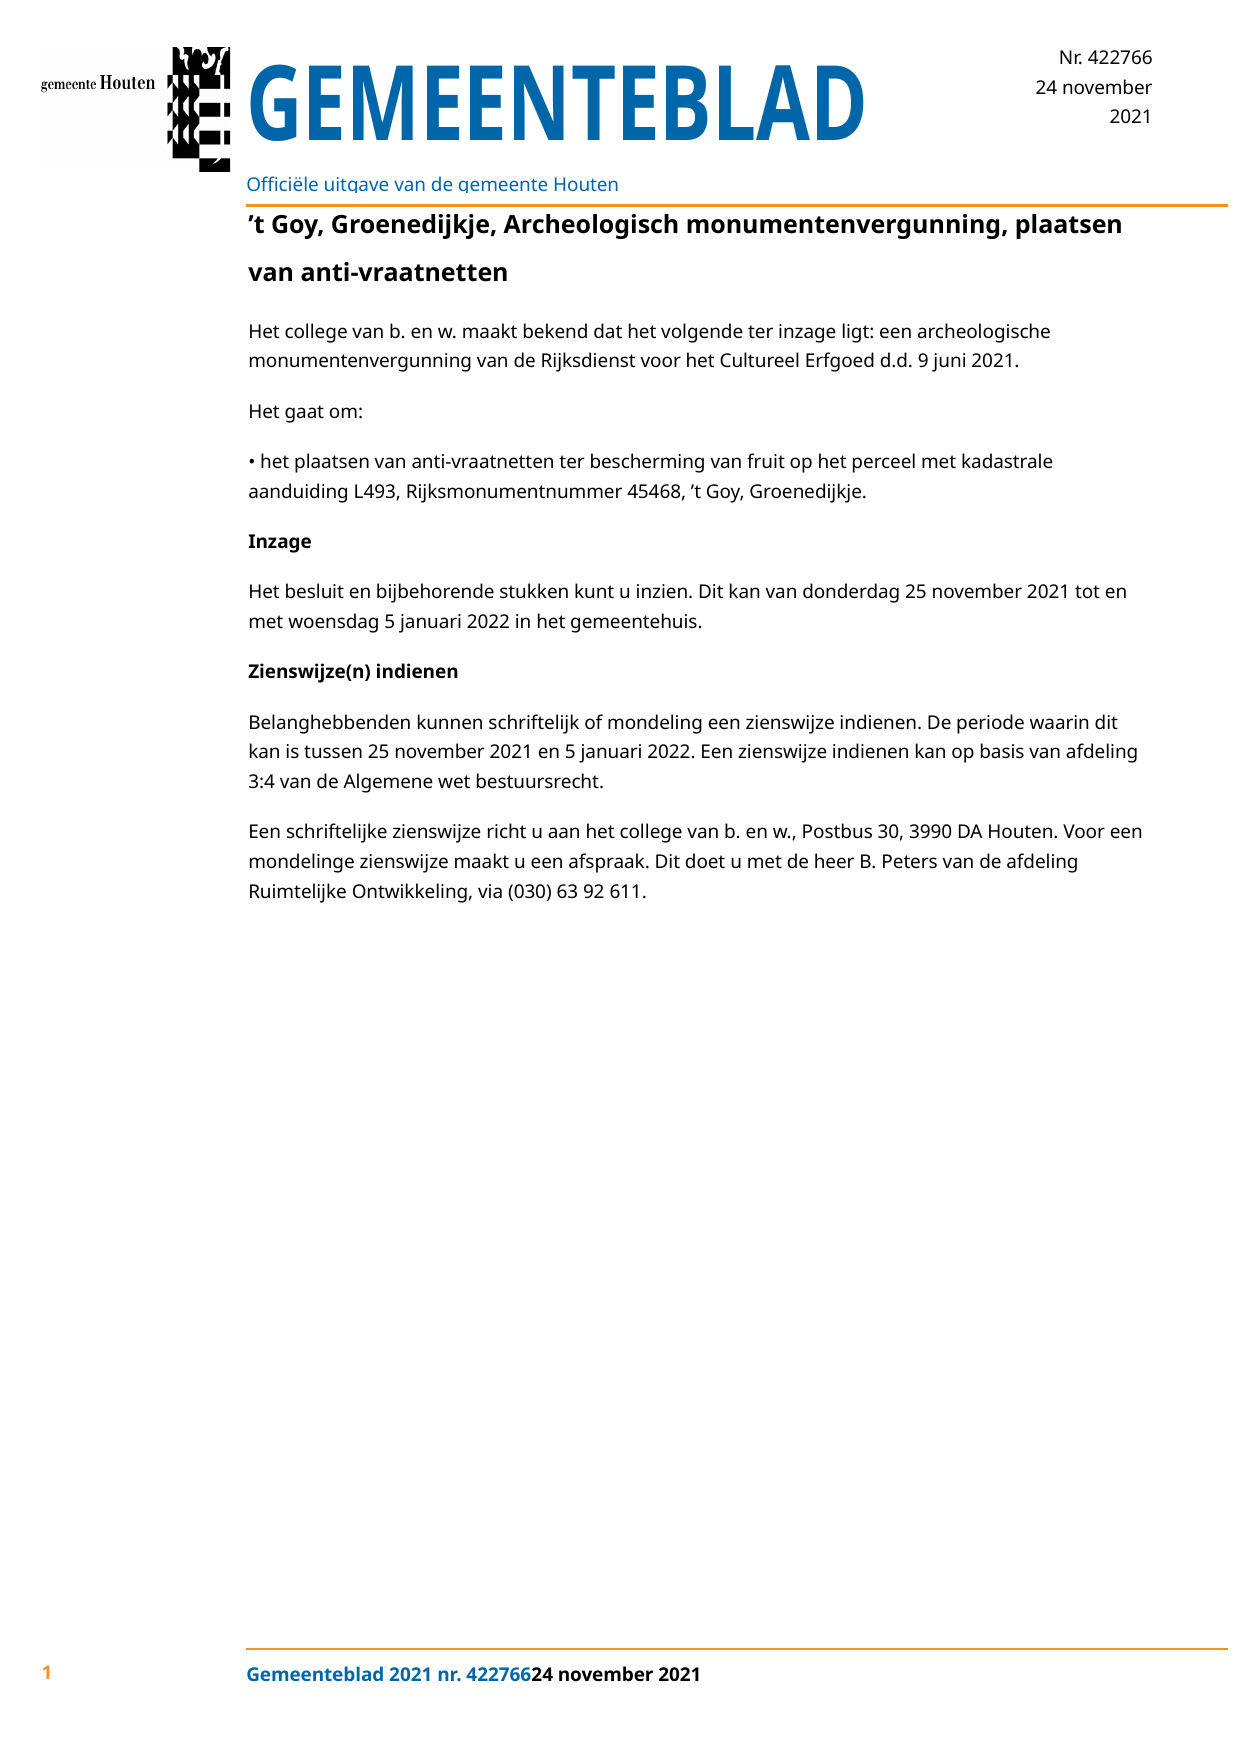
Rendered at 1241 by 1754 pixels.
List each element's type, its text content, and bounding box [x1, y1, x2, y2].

text Een schriftelijke zienswijze richt u aan het college van b. en w., Postbus 30, 3990 DA Houten. Voor een mondelinge zienswijze maakt u een afspraak. Dit doet u met de heer B. Peters van de afdeling Ruimtelijke Ontwikkeling, via (030) 63 92 611. [248, 819, 1152, 904]
text Het besluit en bijbehorende stukken kunt u inzien. Dit kan van donderdag 25 november 2021 tot en met woensdag 5 januari 2022 in het gemeentehuis. [248, 579, 1152, 634]
text ’t Goy, Groenedijkje, Archeologisch monumentenvergunning, plaatsen van anti-vraatnetten [248, 207, 1152, 288]
text • het plaatsen van anti-vraatnetten ter bescherming van fruit op het perceel met kadastrale aanduiding L493, Rijksmonumentnummer 45468, ’t Goy, Groenedijkje. [248, 448, 1152, 504]
text Inzage [248, 528, 1152, 554]
picture [41, 47, 231, 172]
text Het gaat om: [248, 398, 1152, 424]
text Zienswijze(n) indienen [248, 659, 1152, 684]
text Belanghebbenden kunnen schriftelijk of mondeling een zienswijze indienen. De periode waarin dit kan is tussen 25 november 2021 en 5 januari 2022. Een zienswijze indienen kan op basis van afdeling 3:4 van de Algemene wet bestuursrecht. [248, 709, 1152, 794]
text Het college van b. en w. maakt bekend dat het volgende ter inzage ligt: een archeologische monumentenvergunning van de Rijksdienst voor het Cultureel Erfgoed d.d. 9 juni 2021. [248, 318, 1152, 373]
